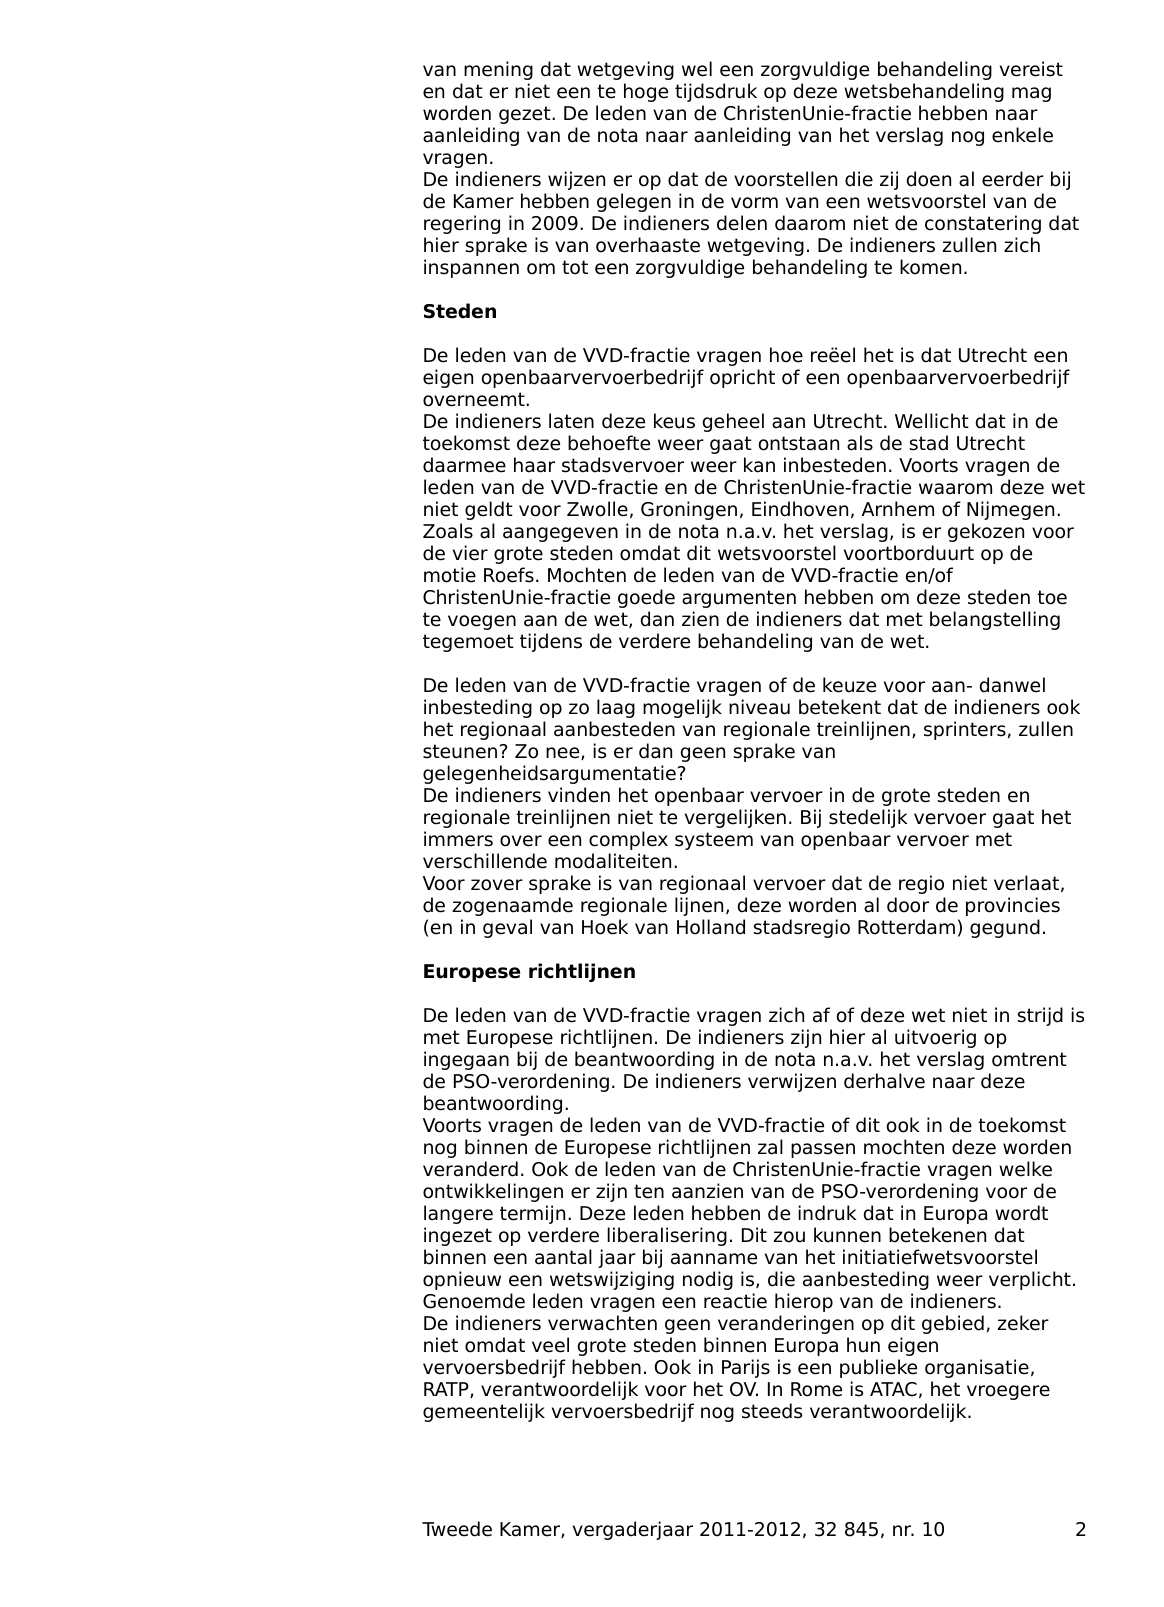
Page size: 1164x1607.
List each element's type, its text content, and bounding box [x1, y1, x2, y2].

text Voorts vragen de leden van de VVD-fractie of dit ook in de toekomst nog binnen de Europese richtlijnen zal passen mochten deze worden veranderd. Ook de leden van de ChristenUnie-fractie vragen welke ontwikkelingen er zijn ten aanzien van de PSO-verordening voor de langere termijn. Deze leden hebben de indruk dat in Europa wordt ingezet op verdere liberalisering. Dit zou kunnen betekenen dat binnen een aantal jaar bij aanname van het initiatiefwetsvoorstel opnieuw een wetswijziging nodig is, die aanbesteding weer verplicht. Genoemde leden vragen een reactie hierop van de indieners. [422, 1115, 1087, 1313]
text De indieners verwachten geen veranderingen op dit gebied, zeker niet omdat veel grote steden binnen Europa hun eigen vervoersbedrijf hebben. Ook in Parijs is een publieke organisatie, RATP, verantwoordelijk voor het OV. In Rome is ATAC, het vroegere gemeentelijk vervoersbedrijf nog steeds verantwoordelijk. [422, 1313, 1087, 1423]
subtitle Steden [422, 301, 1087, 323]
text De leden van de VVD-fractie vragen hoe reëel het is dat Utrecht een eigen openbaarvervoerbedrijf opricht of een openbaarvervoerbedrijf overneemt. [422, 345, 1087, 411]
text De leden van de VVD-fractie vragen zich af of deze wet niet in strijd is met Europese richtlijnen. De indieners zijn hier al uitvoerig op ingegaan bij de beantwoording in de nota n.a.v. het verslag omtrent de PSO-verordening. De indieners verwijzen derhalve naar deze beantwoording. [422, 1005, 1087, 1115]
text Voor zover sprake is van regionaal vervoer dat de regio niet verlaat, de zogenaamde regionale lijnen, deze worden al door de provincies (en in geval van Hoek van Holland stadsregio Rotterdam) gegund. [422, 873, 1087, 939]
text De leden van de VVD-fractie vragen of de keuze voor aan- danwel inbesteding op zo laag mogelijk niveau betekent dat de indieners ook het regionaal aanbesteden van regionale treinlijnen, sprinters, zullen steunen? Zo nee, is er dan geen sprake van gelegenheidsargumentatie? [422, 675, 1087, 785]
text De indieners vinden het openbaar vervoer in de grote steden en regionale treinlijnen niet te vergelijken. Bij stedelijk vervoer gaat het immers over een complex systeem van openbaar vervoer met verschillende modaliteiten. [422, 785, 1087, 873]
text van mening dat wetgeving wel een zorgvuldige behandeling vereist en dat er niet een te hoge tijdsdruk op deze wetsbehandeling mag worden gezet. De leden van de ChristenUnie-fractie hebben naar aanleiding van de nota naar aanleiding van het verslag nog enkele vragen. [422, 59, 1087, 169]
text De indieners wijzen er op dat de voorstellen die zij doen al eerder bij de Kamer hebben gelegen in de vorm van een wetsvoorstel van de regering in 2009. De indieners delen daarom niet de constatering dat hier sprake is van overhaaste wetgeving. De indieners zullen zich inspannen om tot een zorgvuldige behandeling te komen. [422, 169, 1087, 279]
text De indieners laten deze keus geheel aan Utrecht. Wellicht dat in de toekomst deze behoefte weer gaat ontstaan als de stad Utrecht daarmee haar stadsvervoer weer kan inbesteden. Voorts vragen de leden van de VVD-fractie en de ChristenUnie-fractie waarom deze wet niet geldt voor Zwolle, Groningen, Eindhoven, Arnhem of Nijmegen. Zoals al aangegeven in de nota n.a.v. het verslag, is er gekozen voor de vier grote steden omdat dit wetsvoorstel voortborduurt op de motie Roefs. Mochten de leden van de VVD-fractie en/of ChristenUnie-fractie goede argumenten hebben om deze steden toe te voegen aan de wet, dan zien de indieners dat met belangstelling tegemoet tijdens de verdere behandeling van de wet. [422, 411, 1087, 653]
subtitle Europese richtlijnen [422, 961, 1087, 983]
